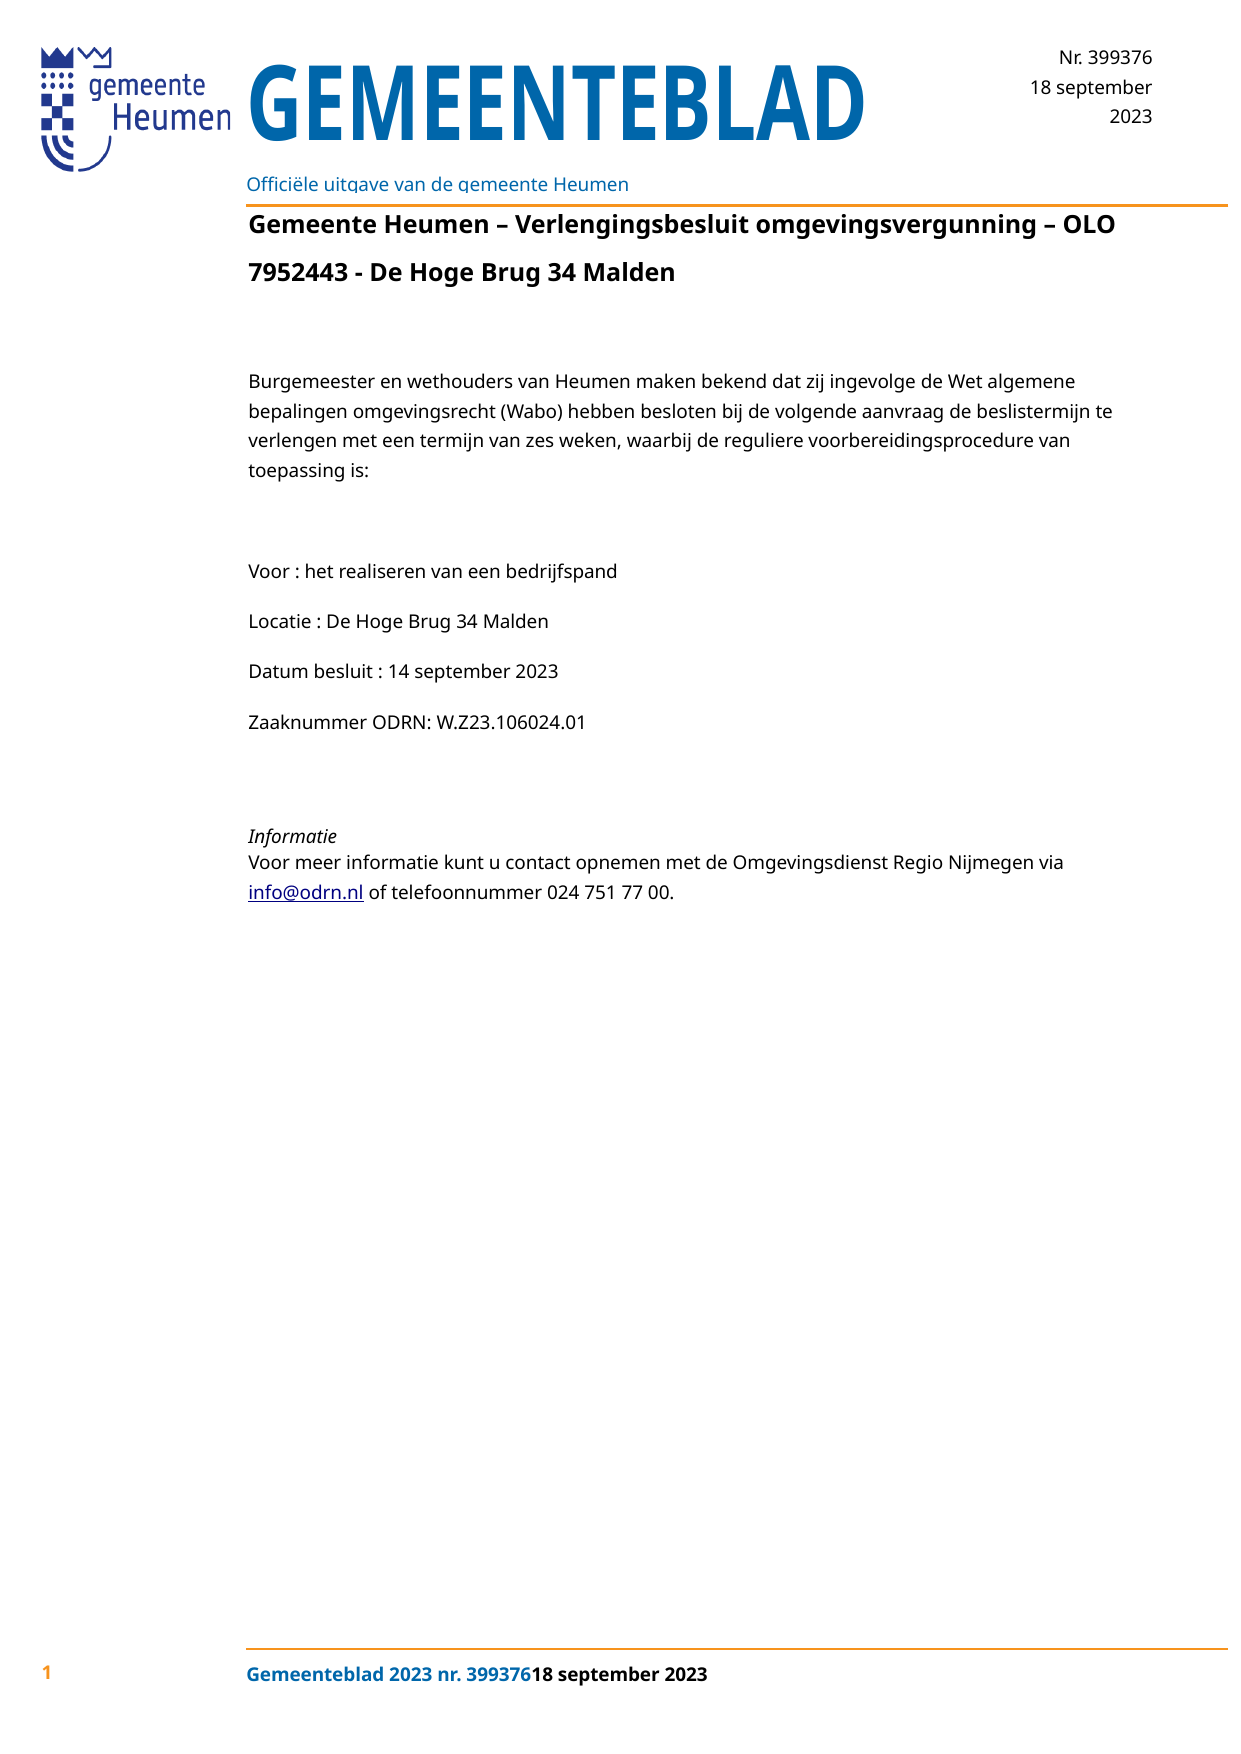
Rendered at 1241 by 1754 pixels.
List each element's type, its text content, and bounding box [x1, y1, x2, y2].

picture [41, 47, 231, 172]
text Locatie : De Hoge Brug 34 Malden [248, 608, 1152, 634]
text Gemeente Heumen – Verlengingsbesluit omgevingsvergunning – OLO 7952443 - De Hoge Brug 34 Malden [248, 207, 1152, 288]
text Burgemeester en wethouders van Heumen maken bekend dat zij ingevolge de Wet algemene bepalingen omgevingsrecht (Wabo) hebben besloten bij de volgende aanvraag de beslistermijn te verlengen met een termijn van zes weken, waarbij de reguliere voorbereidingsprocedure van toepassing is: [248, 368, 1152, 483]
text Zaaknummer ODRN: W.Z23.106024.01 [248, 709, 1152, 735]
text Informatie [248, 823, 1152, 849]
text Voor : het realiseren van een bedrijfspand [248, 558, 1152, 584]
text Datum besluit : 14 september 2023 [248, 659, 1152, 684]
text Voor meer informatie kunt u contact opnemen met de Omgevingsdienst Regio Nijmegen via info@odrn.nl of telefoonnummer 024 751 77 00. [248, 849, 1152, 904]
